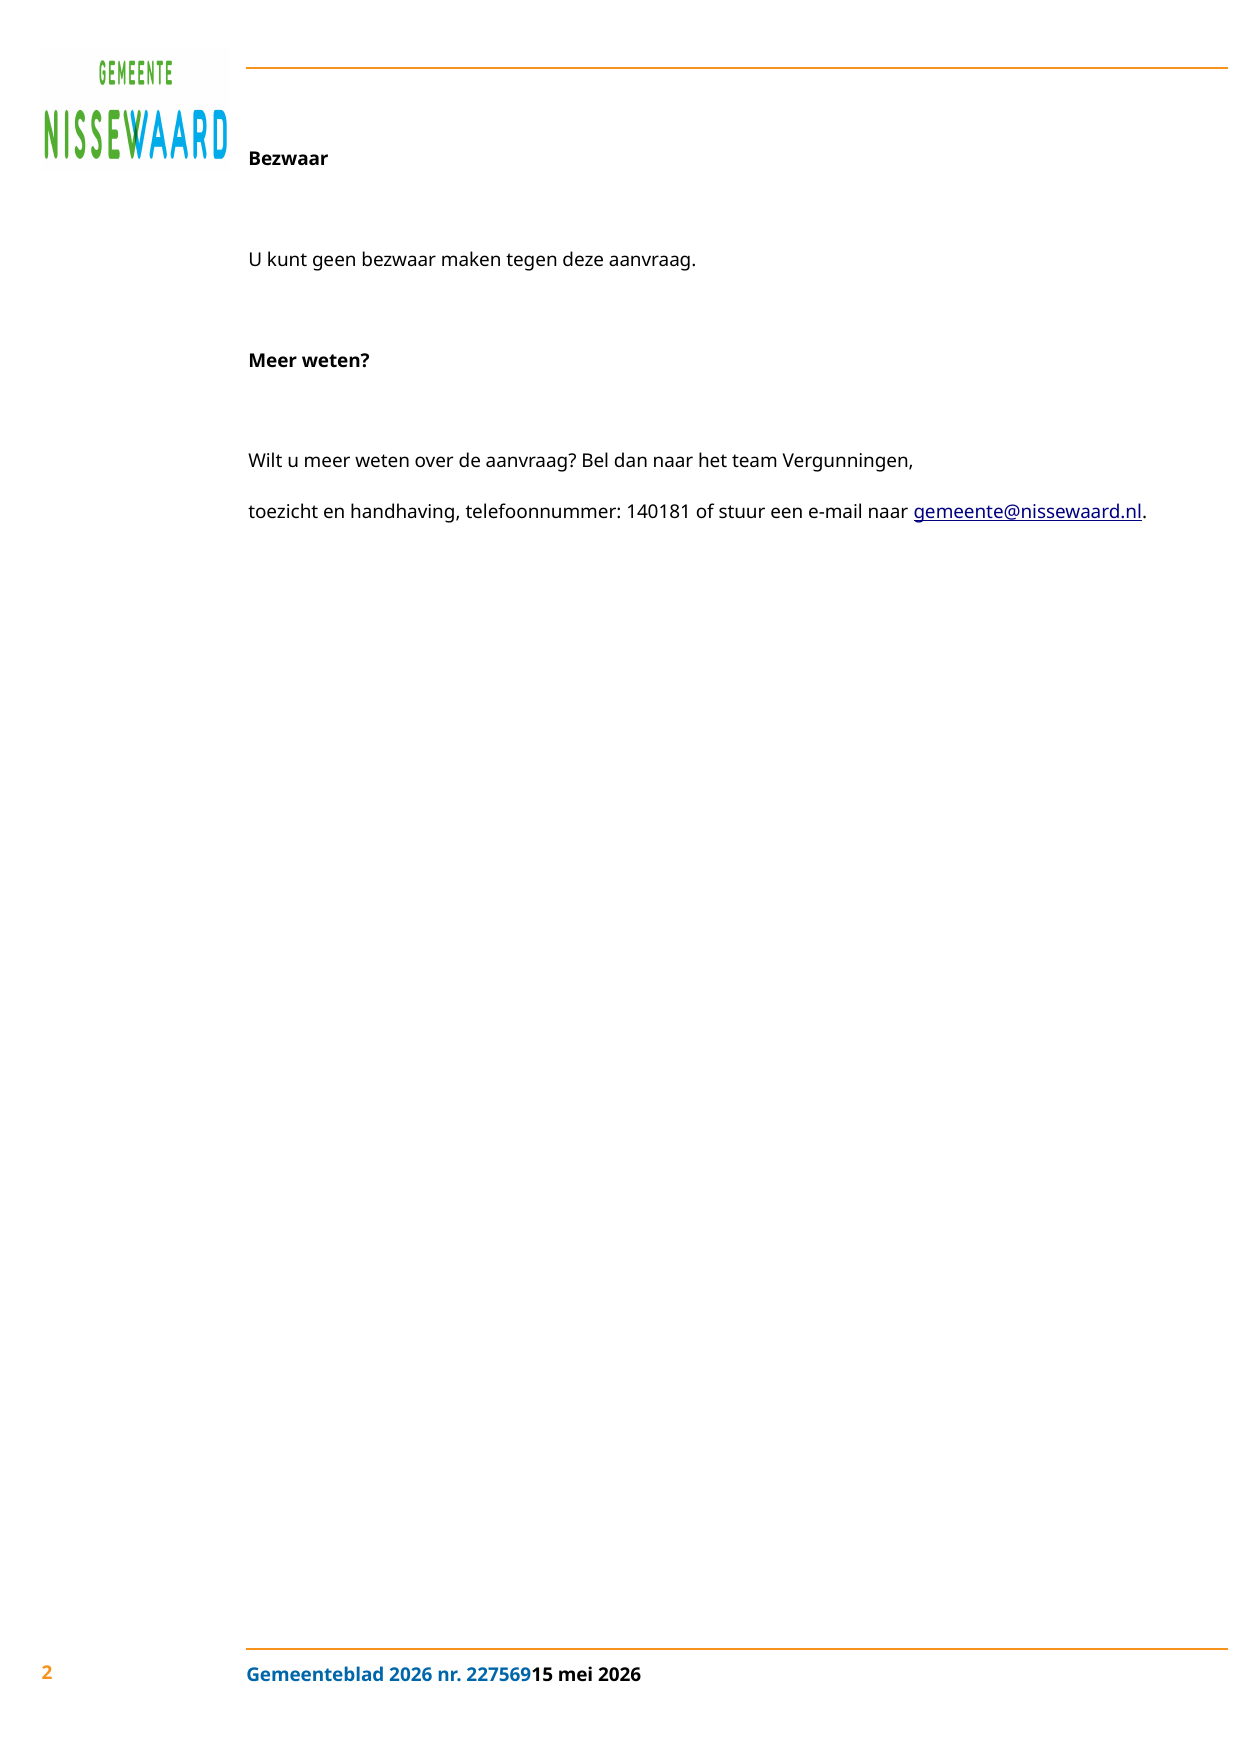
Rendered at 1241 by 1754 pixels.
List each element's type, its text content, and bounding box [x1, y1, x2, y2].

text Wilt u meer weten over de aanvraag? Bel dan naar het team Vergunningen, [248, 448, 1152, 473]
text toezicht en handhaving, telefoonnummer: 140181 of stuur een e-mail naar gemeente@nissewaard.nl. [248, 498, 1152, 524]
text Meer weten? [248, 347, 1152, 373]
picture [41, 47, 231, 172]
text Bezwaar [248, 145, 1152, 171]
text U kunt geen bezwaar maken tegen deze aanvraag. [248, 246, 1152, 272]
